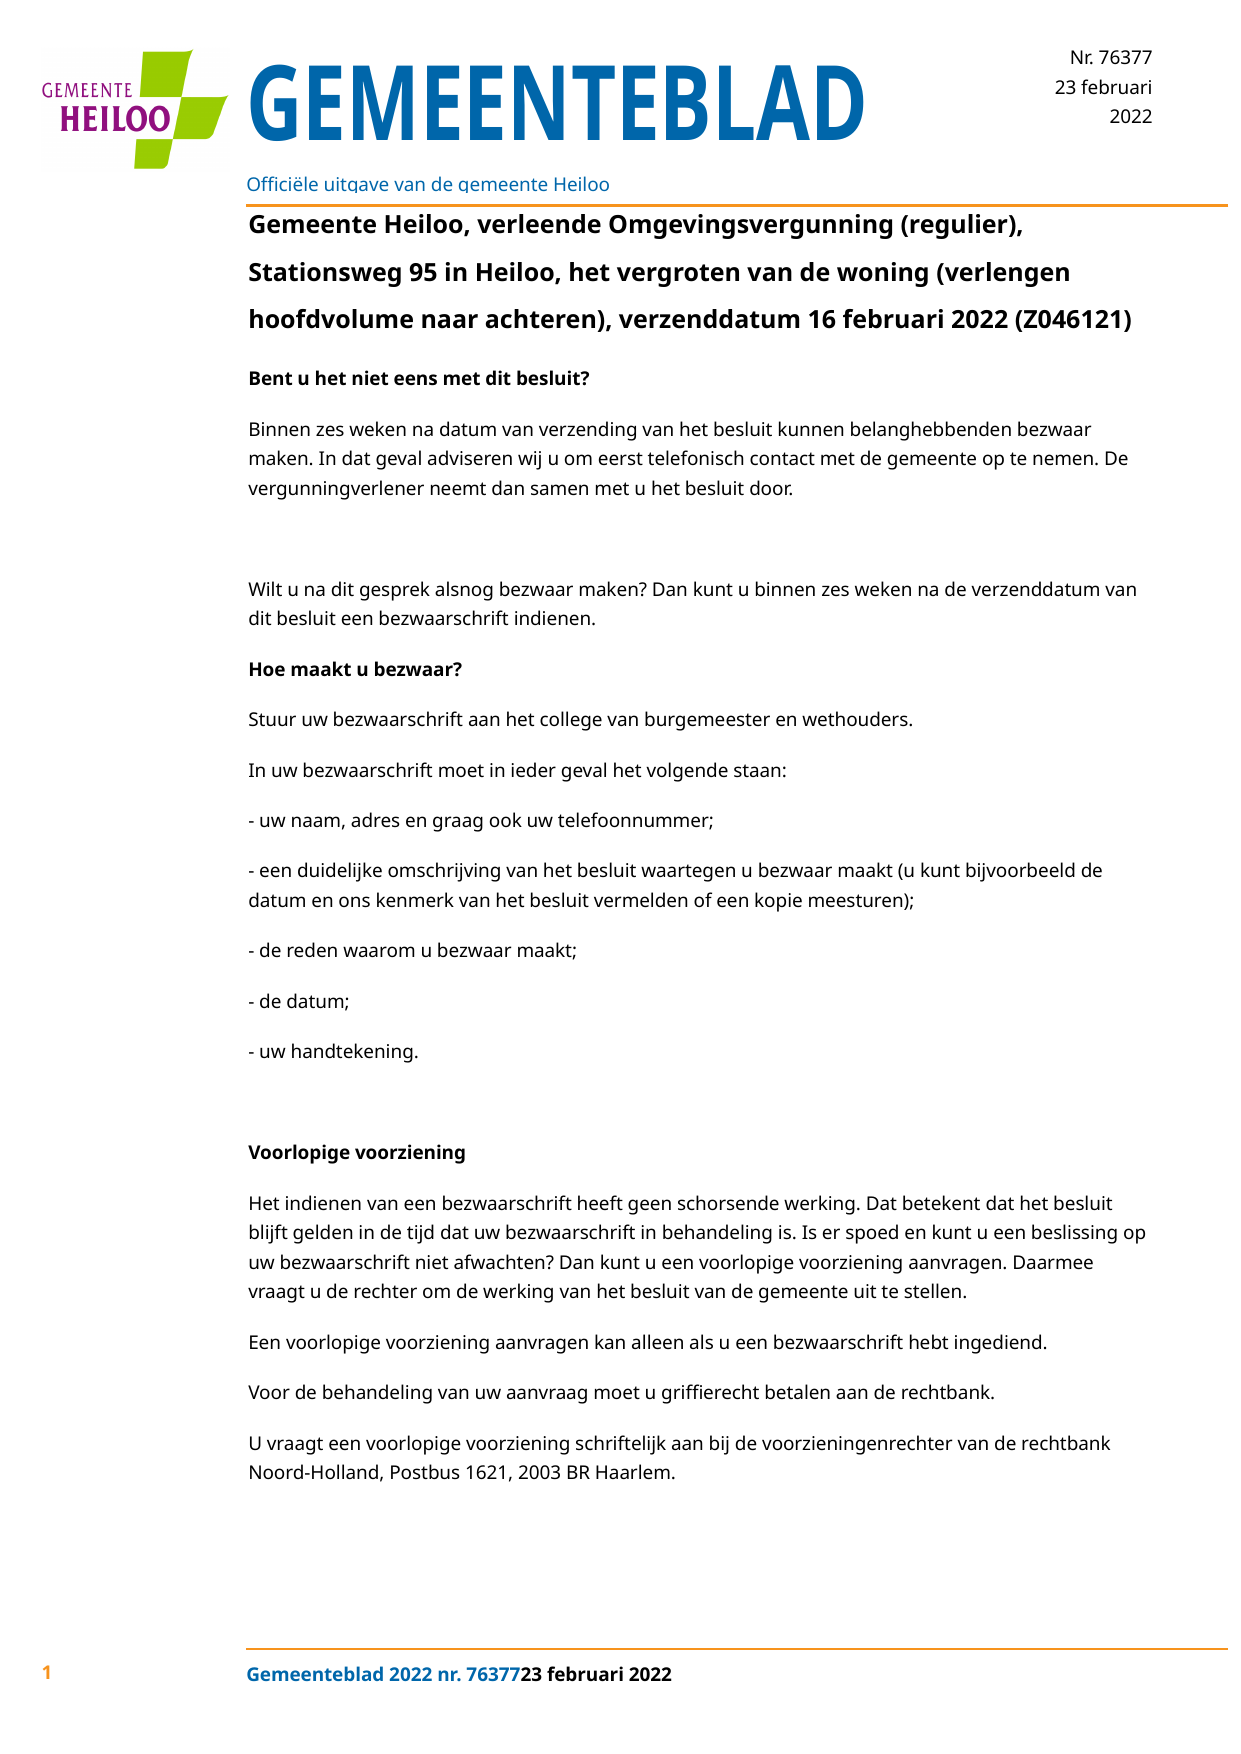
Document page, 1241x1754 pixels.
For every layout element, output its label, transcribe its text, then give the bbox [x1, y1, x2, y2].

text Gemeente Heiloo, verleende Omgevingsvergunning (regulier), Stationsweg 95 in Heiloo, het vergroten van de woning (verlengen hoofdvolume naar achteren), verzenddatum 16 februari 2022 (Z046121) [248, 207, 1152, 336]
text Stuur uw bezwaarschrift aan het college van burgemeester en wethouders. [248, 706, 1152, 732]
text - uw handtekening. [248, 1038, 1152, 1064]
text Bent u het niet eens met dit besluit? [248, 366, 1152, 391]
text - de datum; [248, 988, 1152, 1014]
text Een voorlopige voorziening aanvragen kan alleen als u een bezwaarschrift hebt ingediend. [248, 1329, 1152, 1354]
text Het indienen van een bezwaarschrift heeft geen schorsende werking. Dat betekent dat het besluit blijft gelden in de tijd dat uw bezwaarschrift in behandeling is. Is er spoed en kunt u een beslissing op uw bezwaarschrift niet afwachten? Dan kunt u een voorlopige voorziening aanvragen. Daarmee vraagt u de rechter om de werking van het besluit van de gemeente uit te stellen. [248, 1190, 1152, 1304]
text Voor de behandeling van uw aanvraag moet u griffierecht betalen aan de rechtbank. [248, 1379, 1152, 1405]
text In uw bezwaarschrift moet in ieder geval het volgende staan: [248, 757, 1152, 782]
text Wilt u na dit gesprek alsnog bezwaar maken? Dan kunt u binnen zes weken na de verzenddatum van dit besluit een bezwaarschrift indienen. [248, 576, 1152, 631]
text Hoe maakt u bezwaar? [248, 656, 1152, 682]
text - uw naam, adres en graag ook uw telefoonnummer; [248, 807, 1152, 833]
text Binnen zes weken na datum van verzending van het besluit kunnen belanghebbenden bezwaar maken. In dat geval adviseren wij u om eerst telefonisch contact met de gemeente op te nemen. De vergunningverlener neemt dan samen met u het besluit door. [248, 416, 1152, 501]
text - de reden waarom u bezwaar maakt; [248, 938, 1152, 963]
text - een duidelijke omschrijving van het besluit waartegen u bezwaar maakt (u kunt bijvoorbeeld de datum en ons kenmerk van het besluit vermelden of een kopie meesturen); [248, 858, 1152, 913]
text U vraagt een voorlopige voorziening schriftelijk aan bij de voorzieningenrechter van de rechtbank Noord-Holland, Postbus 1621, 2003 BR Haarlem. [248, 1430, 1152, 1485]
text Voorlopige voorziening [248, 1139, 1152, 1165]
picture [41, 47, 231, 172]
